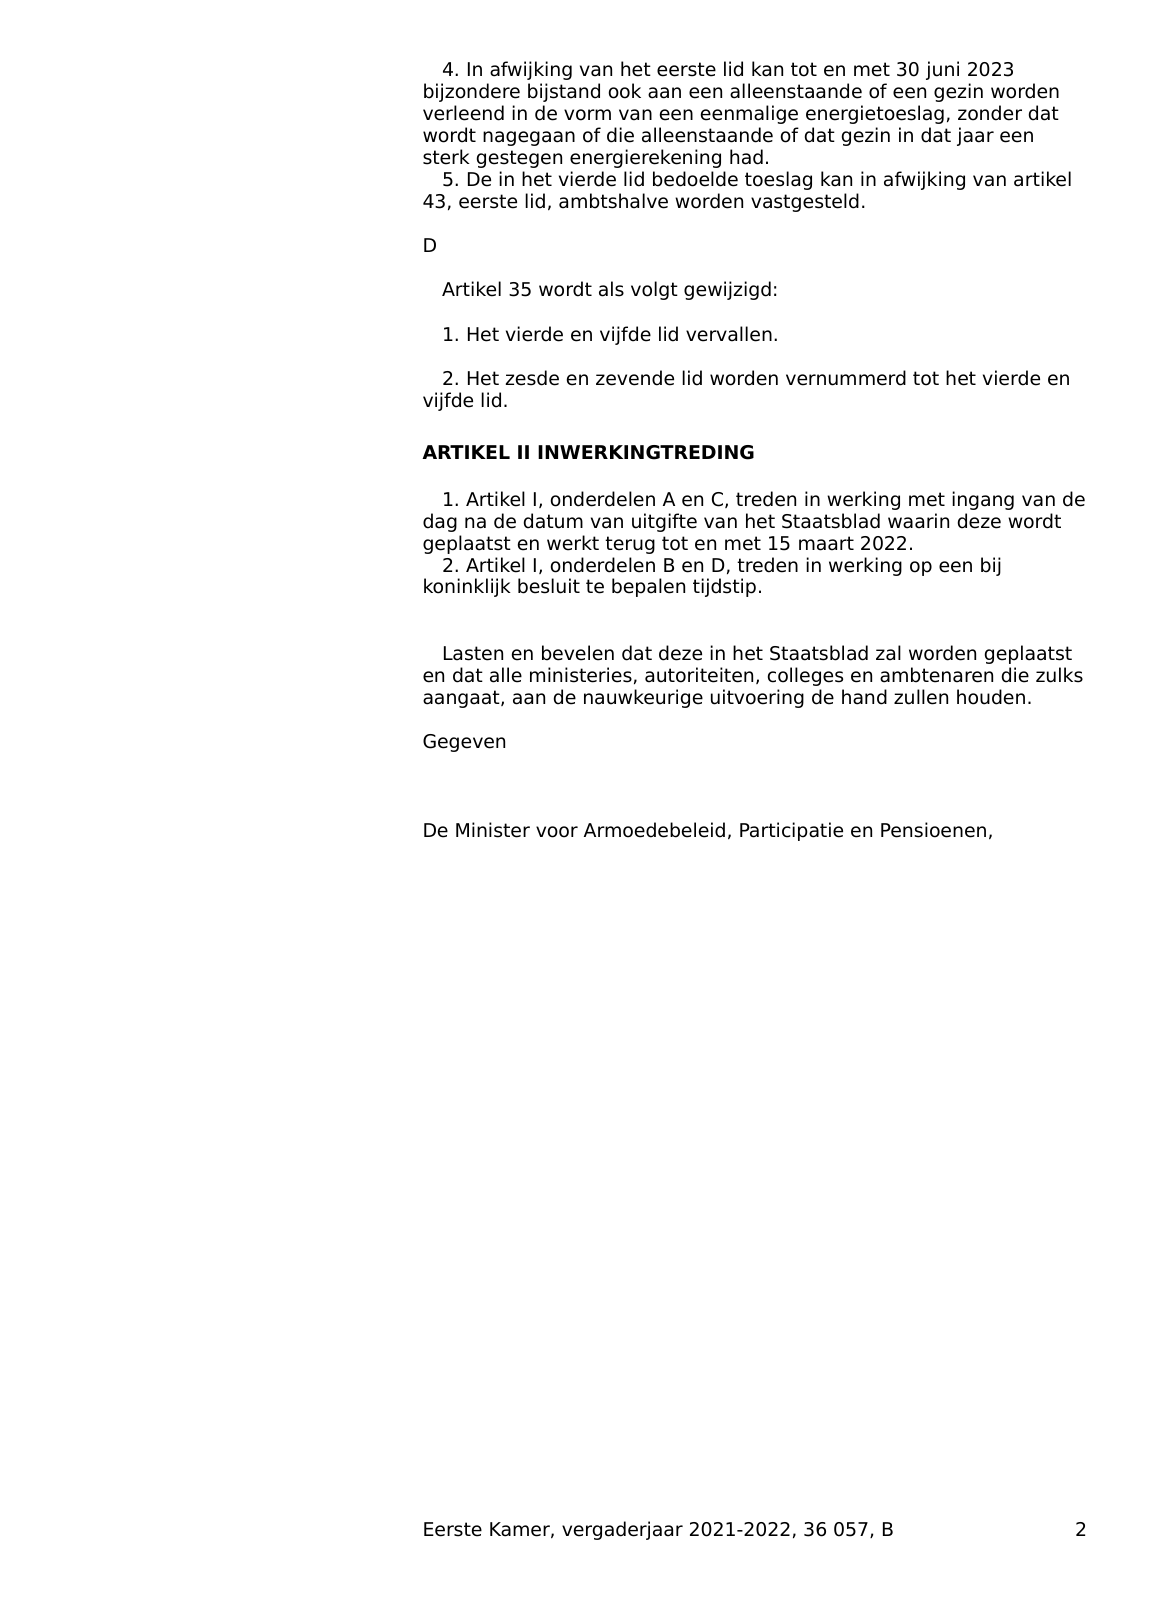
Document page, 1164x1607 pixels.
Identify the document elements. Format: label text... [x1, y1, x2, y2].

text Lasten en bevelen dat deze in het Staatsblad zal worden geplaatst en dat alle ministeries, autoriteiten, colleges en ambtenaren die zulks aangaat, aan de nauwkeurige uitvoering de hand zullen houden. [422, 643, 1087, 709]
text Artikel 35 wordt als volgt gewijzigd: [422, 279, 1087, 301]
text 1. Artikel I, onderdelen A en C, treden in werking met ingang van de dag na de datum van uitgifte van het Staatsblad waarin deze wordt geplaatst en werkt terug tot en met 15 maart 2022. [422, 488, 1087, 554]
text 1. Het vierde en vijfde lid vervallen. [422, 323, 1087, 345]
text D [422, 235, 1087, 257]
text 2. Het zesde en zevende lid worden vernummerd tot het vierde en vijfde lid. [422, 368, 1087, 412]
text 4. In afwijking van het eerste lid kan tot en met 30 juni 2023 bijzondere bijstand ook aan een alleenstaande of een gezin worden verleend in de vorm van een eenmalige energietoeslag, zonder dat wordt nagegaan of die alleenstaande of dat gezin in dat jaar een sterk gestegen energierekening had. [422, 59, 1087, 169]
text Gegeven [422, 731, 1087, 753]
text De Minister voor Armoedebeleid, Participatie en Pensioenen, [422, 819, 1087, 841]
text 5. De in het vierde lid bedoelde toeslag kan in afwijking van artikel 43, eerste lid, ambtshalve worden vastgesteld. [422, 169, 1087, 213]
text 2. Artikel I, onderdelen B en D, treden in werking op een bij koninklijk besluit te bepalen tijdstip. [422, 554, 1087, 598]
subtitle ARTIKEL II INWERKINGTREDING [422, 442, 1087, 463]
